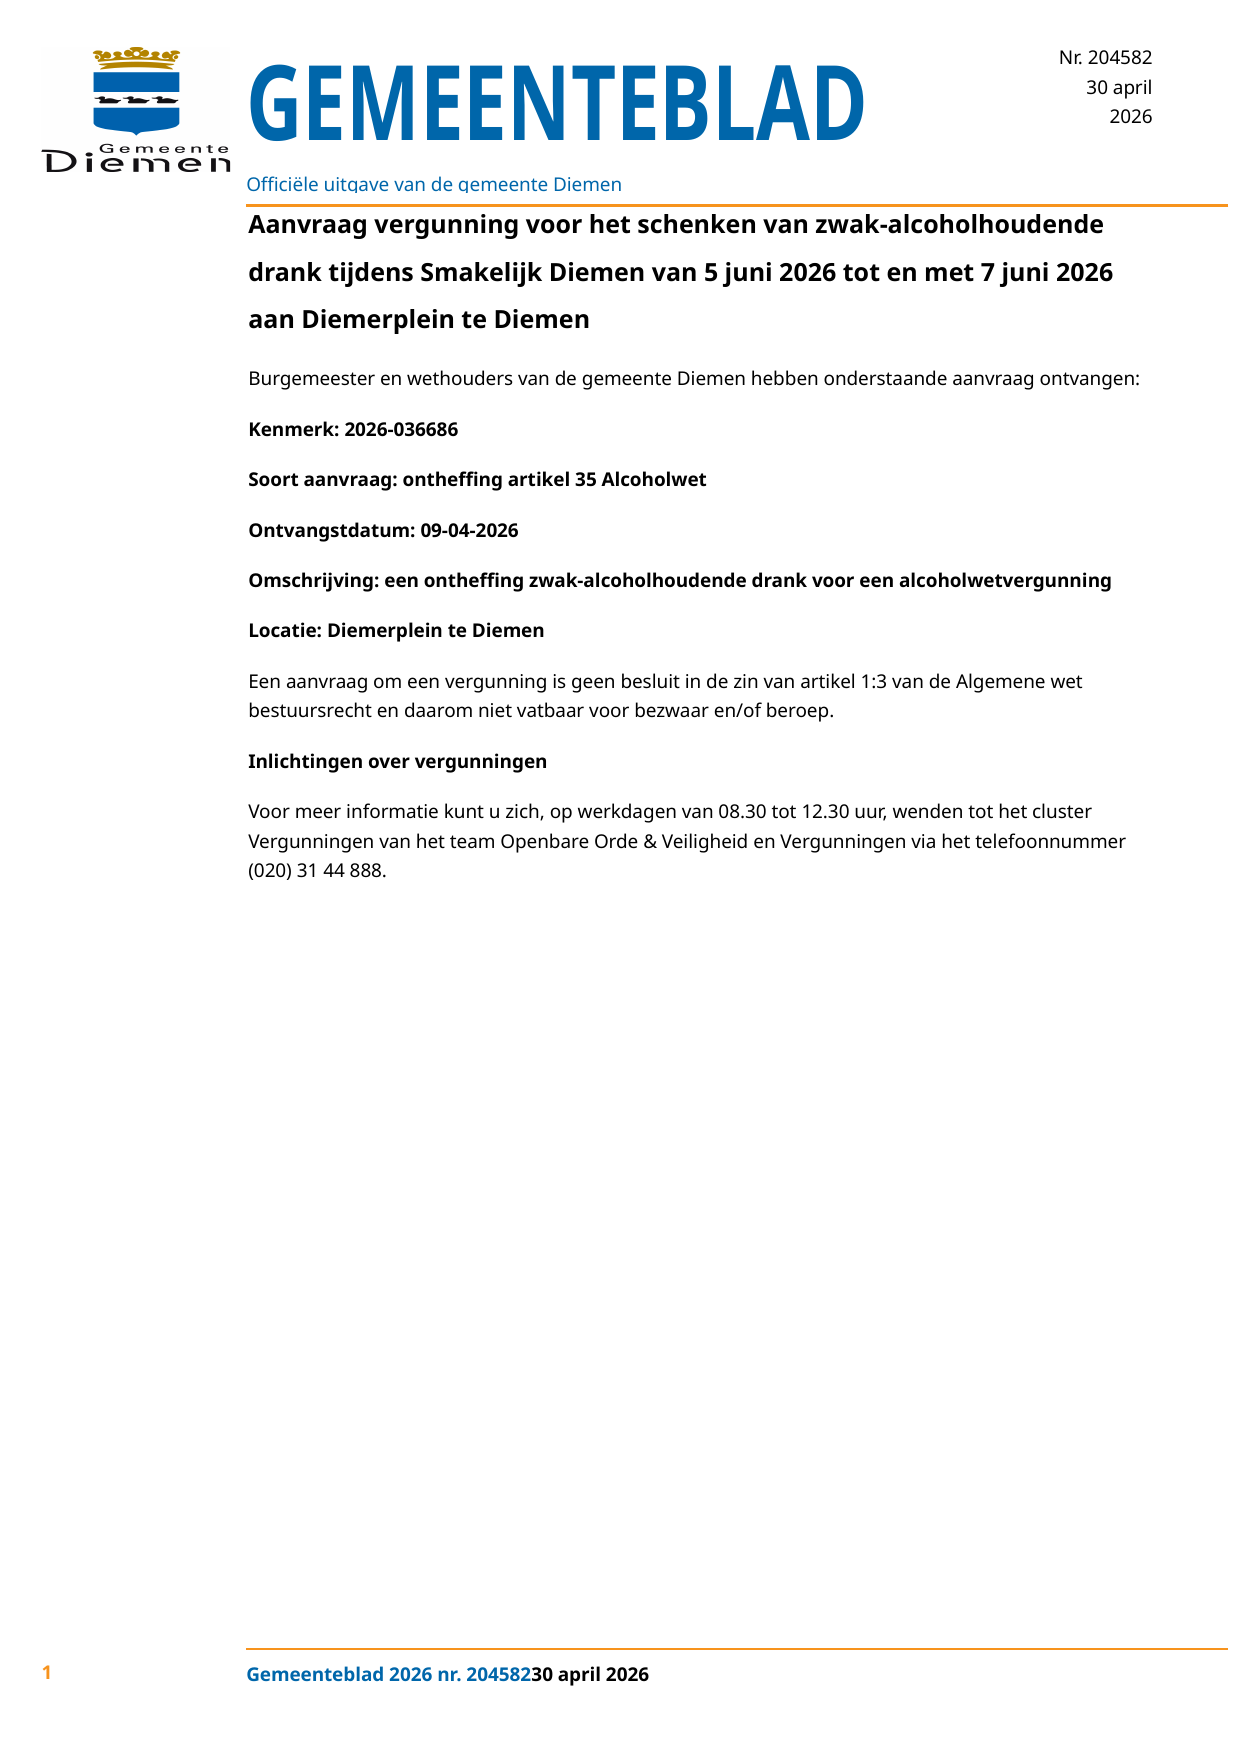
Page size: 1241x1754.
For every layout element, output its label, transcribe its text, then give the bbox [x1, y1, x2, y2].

text Ontvangstdatum: 09-04-2026 [248, 517, 1152, 542]
text Soort aanvraag: ontheffing artikel 35 Alcoholwet [248, 466, 1152, 492]
text Aanvraag vergunning voor het schenken van zwak-alcoholhoudende drank tijdens Smakelijk Diemen van 5 juni 2026 tot en met 7 juni 2026 aan Diemerplein te Diemen [248, 207, 1152, 336]
picture [41, 47, 231, 172]
text Voor meer informatie kunt u zich, op werkdagen van 08.30 tot 12.30 uur, wenden tot het cluster Vergunningen van het team Openbare Orde & Veiligheid en Vergunningen via het telefoonnummer (020) 31 44 888. [248, 798, 1152, 883]
text Locatie: Diemerplein te Diemen [248, 618, 1152, 643]
text Kenmerk: 2026-036686 [248, 416, 1152, 442]
text Inlichtingen over vergunningen [248, 748, 1152, 774]
text Omschrijving: een ontheffing zwak-alcoholhoudende drank voor een alcoholwetvergunning [248, 567, 1152, 593]
text Burgemeester en wethouders van de gemeente Diemen hebben onderstaande aanvraag ontvangen: [248, 366, 1152, 391]
text Een aanvraag om een vergunning is geen besluit in de zin van artikel 1:3 van de Algemene wet bestuursrecht en daarom niet vatbaar voor bezwaar en/of beroep. [248, 668, 1152, 723]
